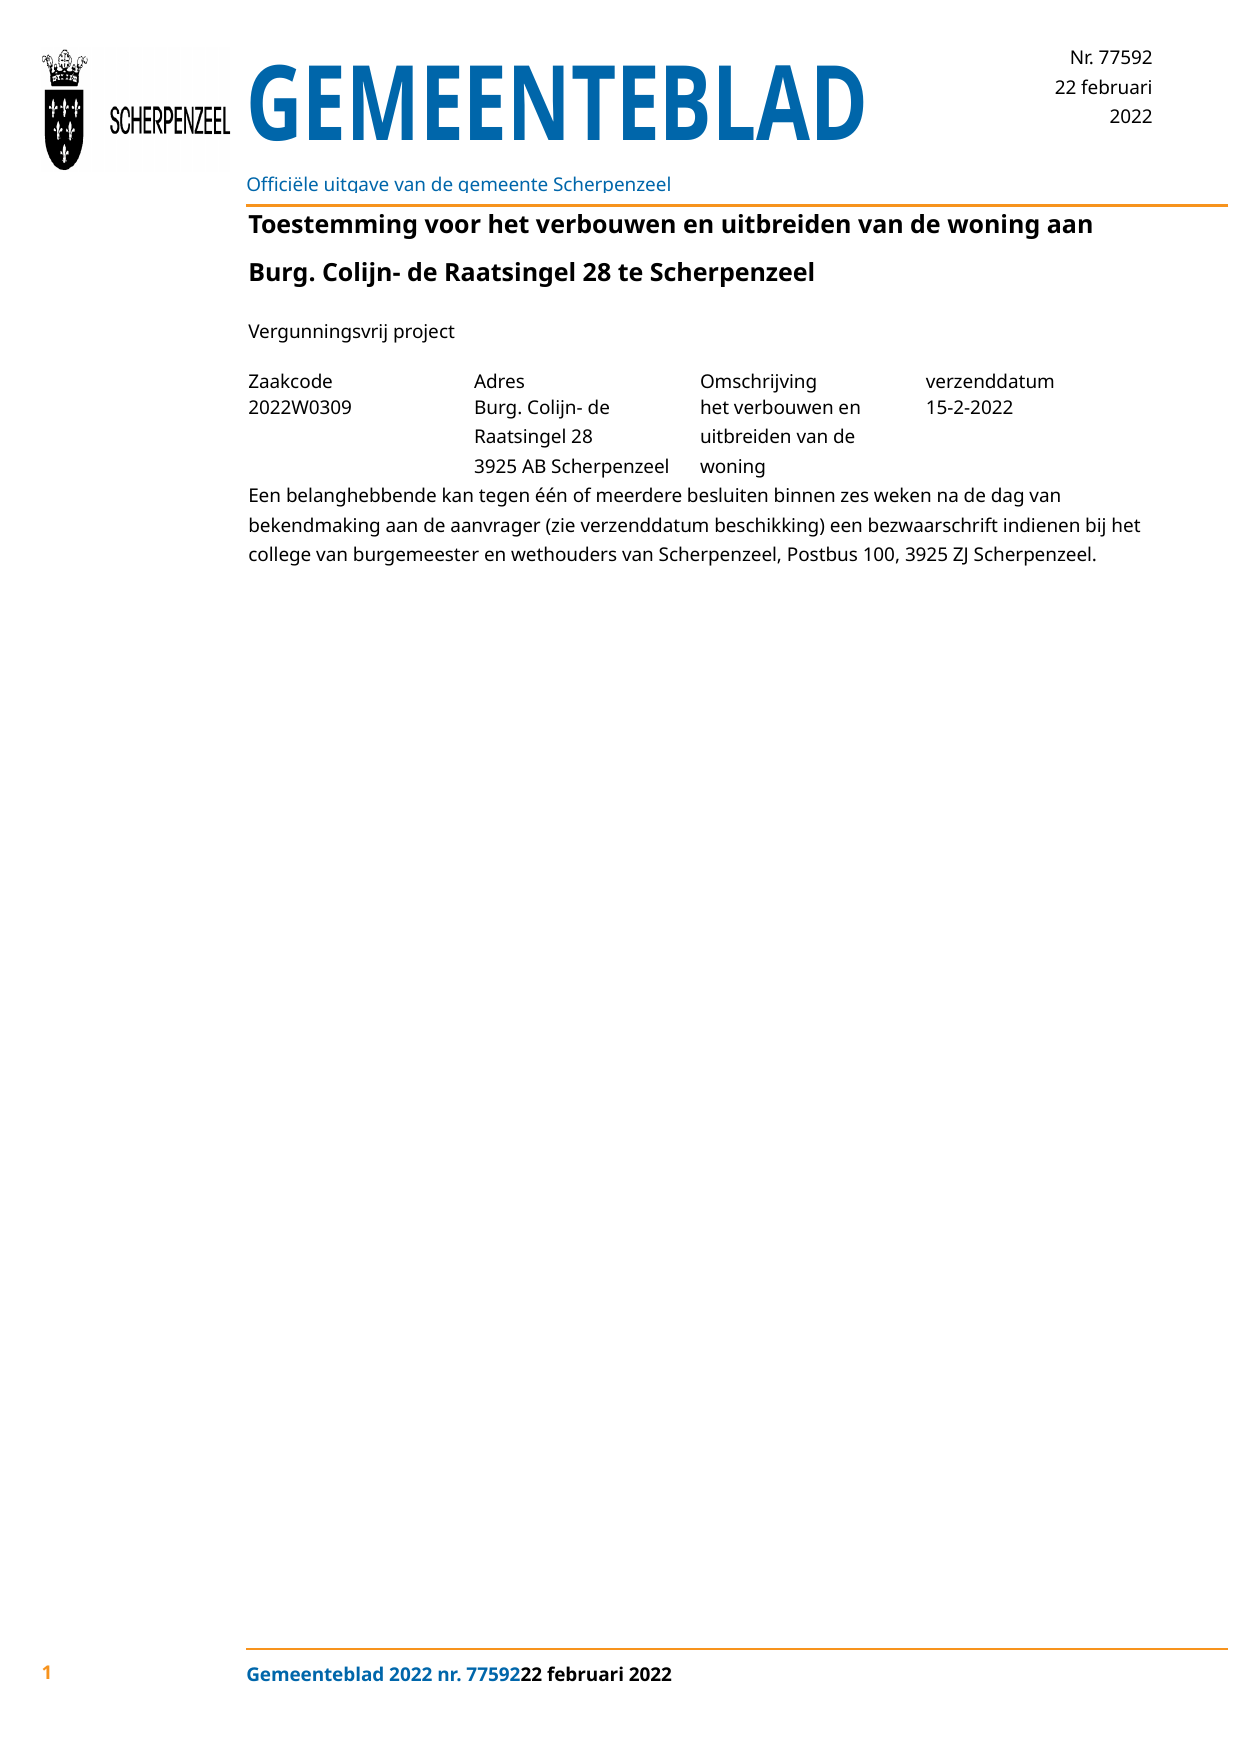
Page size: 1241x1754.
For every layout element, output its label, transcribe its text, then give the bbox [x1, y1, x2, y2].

text Toestemming voor het verbouwen en uitbreiden van de woning aan Burg. Colijn- de Raatsingel 28 te Scherpenzeel [248, 207, 1152, 288]
table_header Omschrijving [700, 369, 926, 394]
text Een belanghebbende kan tegen één of meerdere besluiten binnen zes weken na de dag van bekendmaking aan de aanvrager (zie verzenddatum beschikking) een bezwaarschrift indienen bij het college van burgemeester en wethouders van Scherpenzeel, Postbus 100, 3925 ZJ Scherpenzeel. [248, 482, 1152, 567]
table_header verzenddatum [926, 369, 1152, 394]
table_cell het verbouwen en uitbreiden van de woning [700, 394, 926, 479]
table_cell Burg. Colijn- de Raatsingel 28 3925 AB Scherpenzeel [474, 394, 700, 479]
table_cell 2022W0309 [248, 394, 474, 479]
table_cell 15-2-2022 [926, 394, 1152, 479]
table_header Zaakcode [248, 369, 474, 394]
text Vergunningsvrij project [248, 318, 1152, 344]
picture [41, 47, 231, 172]
table_header Adres [474, 369, 700, 394]
